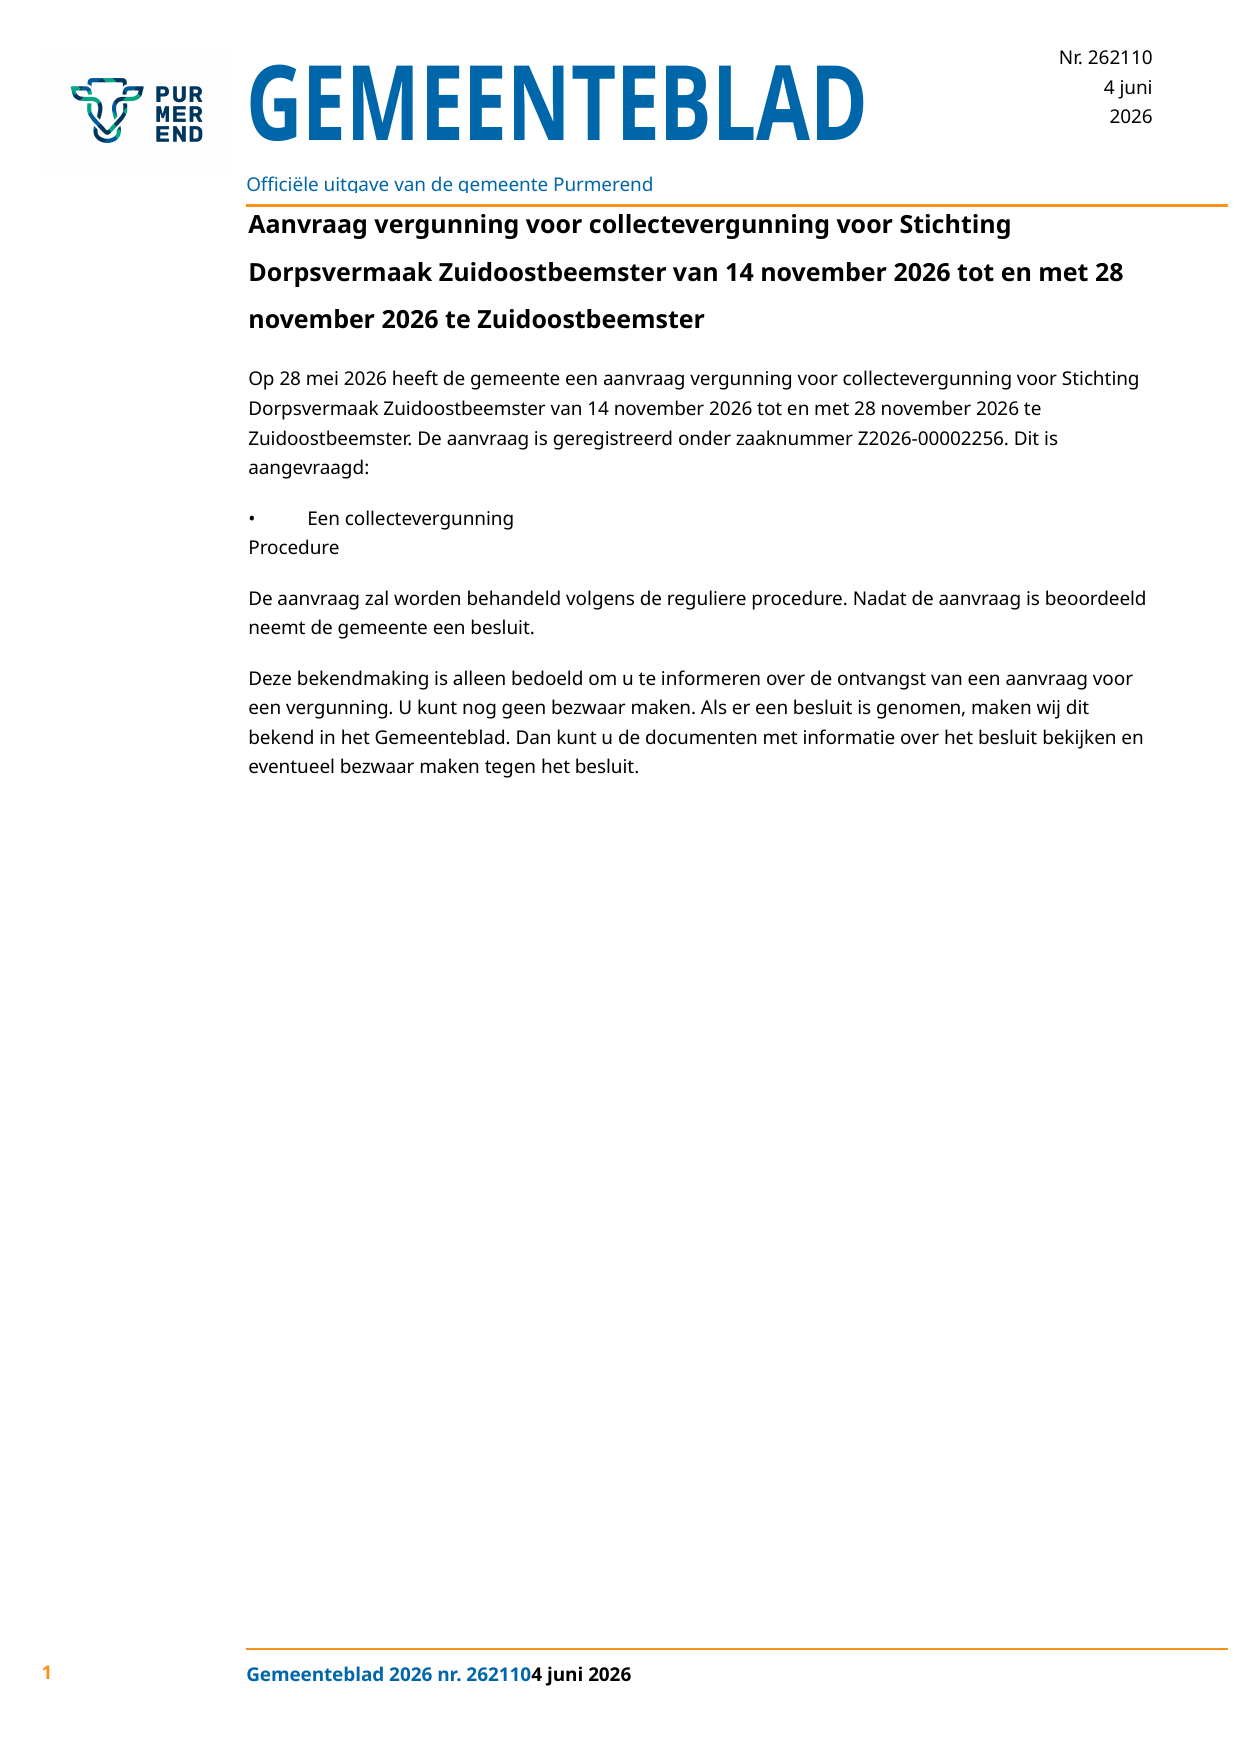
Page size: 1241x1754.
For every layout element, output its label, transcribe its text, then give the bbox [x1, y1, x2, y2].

picture [41, 47, 231, 172]
text Deze bekendmaking is alleen bedoeld om u te informeren over de ontvangst van een aanvraag voor een vergunning. U kunt nog geen bezwaar maken. Als er een besluit is genomen, maken wij dit bekend in het Gemeenteblad. Dan kunt u de documenten met informatie over het besluit bekijken en eventueel bezwaar maken tegen het besluit. [248, 665, 1152, 779]
text Aanvraag vergunning voor collectevergunning voor Stichting Dorpsvermaak Zuidoostbeemster van 14 november 2026 tot en met 28 november 2026 te Zuidoostbeemster [248, 207, 1152, 336]
text Op 28 mei 2026 heeft de gemeente een aanvraag vergunning voor collectevergunning voor Stichting Dorpsvermaak Zuidoostbeemster van 14 november 2026 tot en met 28 november 2026 te Zuidoostbeemster. De aanvraag is geregistreerd onder zaaknummer Z2026-00002256. Dit is aangevraagd: [248, 366, 1152, 480]
text De aanvraag zal worden behandeld volgens de reguliere procedure. Nadat de aanvraag is beoordeeld neemt de gemeente een besluit. [248, 585, 1152, 640]
text Procedure [248, 534, 1152, 560]
list Een collectevergunning [248, 505, 1152, 530]
